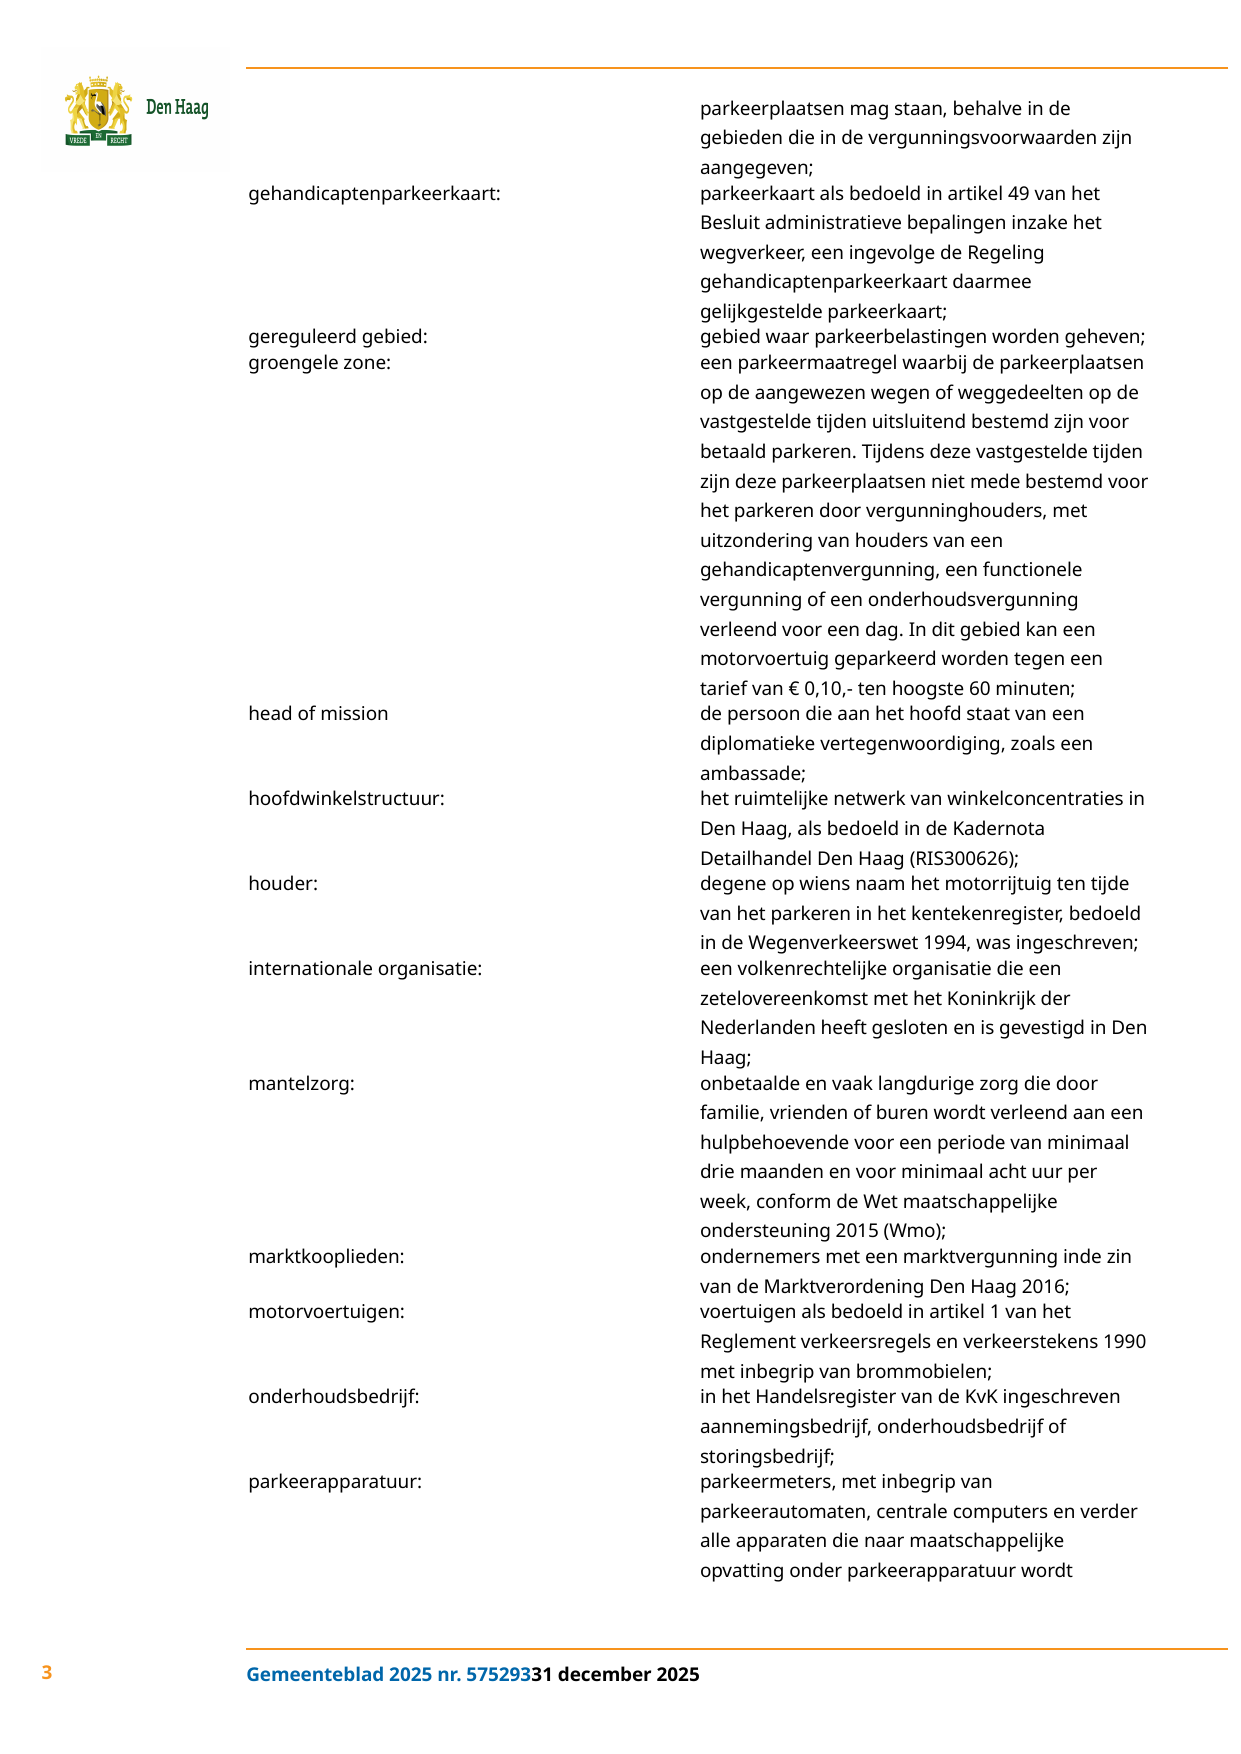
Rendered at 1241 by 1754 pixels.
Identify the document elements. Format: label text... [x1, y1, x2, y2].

table_cell voertuigen als bedoeld in artikel 1 van het Reglement verkeersregels en verkeerstekens 1990 met inbegrip van brommobielen; [700, 1299, 1152, 1384]
table_cell houder: [248, 870, 700, 955]
table_cell groengele zone: [248, 350, 700, 701]
table_cell degene op wiens naam het motorrijtuig ten tijde van het parkeren in het kentekenregister, bedoeld in de Wegenverkeerswet 1994, was ingeschreven; [700, 870, 1152, 955]
table_cell [248, 95, 700, 180]
table_cell hoofdwinkelstructuur: [248, 786, 700, 870]
table_cell parkeermeters, met inbegrip van parkeerautomaten, centrale computers en verder alle apparaten die naar maatschappelijke opvatting onder parkeerapparatuur wordt [700, 1469, 1152, 1583]
table_cell gehandicaptenparkeerkaart: [248, 180, 700, 324]
table_cell de persoon die aan het hoofd staat van een diplomatieke vertegenwoordiging, zoals een ambassade; [700, 701, 1152, 786]
table_cell gereguleerd gebied: [248, 324, 700, 349]
table_cell motorvoertuigen: [248, 1299, 700, 1384]
table_cell mantelzorg: [248, 1070, 700, 1243]
table_cell het ruimtelijke netwerk van winkelconcentraties in Den Haag, als bedoeld in de Kadernota Detailhandel Den Haag (RIS300626); [700, 786, 1152, 870]
table_cell parkeerplaatsen mag staan, behalve in de gebieden die in de vergunningsvoorwaarden zijn aangegeven; [700, 95, 1152, 180]
table_cell een parkeermaatregel waarbij de parkeerplaatsen op de aangewezen wegen of weggedeelten op de vastgestelde tijden uitsluitend bestemd zijn voor betaald parkeren. Tijdens deze vastgestelde tijden zijn deze parkeerplaatsen niet mede bestemd voor het parkeren door vergunninghouders, met uitzondering van houders van een gehandicaptenvergunning, een functionele vergunning of een onderhoudsvergunning verleend voor een dag. In dit gebied kan een motorvoertuig geparkeerd worden tegen een tarief van € 0,10,- ten hoogste 60 minuten; [700, 350, 1152, 701]
table_cell parkeerapparatuur: [248, 1469, 700, 1583]
table_cell onderhoudsbedrijf: [248, 1384, 700, 1468]
table_cell parkeerkaart als bedoeld in artikel 49 van het Besluit administratieve bepalingen inzake het wegverkeer, een ingevolge de Regeling gehandicaptenparkeerkaart daarmee gelijkgestelde parkeerkaart; [700, 180, 1152, 324]
table_cell onbetaalde en vaak langdurige zorg die door familie, vrienden of buren wordt verleend aan een hulpbehoevende voor een periode van minimaal drie maanden en voor minimaal acht uur per week, conform de Wet maatschappelijke ondersteuning 2015 (Wmo); [700, 1070, 1152, 1243]
table_cell internationale organisatie: [248, 955, 700, 1070]
table_cell in het Handelsregister van de KvK ingeschreven aannemingsbedrijf, onderhoudsbedrijf of storingsbedrijf; [700, 1384, 1152, 1468]
table_cell een volkenrechtelijke organisatie die een zetelovereenkomst met het Koninkrijk der Nederlanden heeft gesloten en is gevestigd in Den Haag; [700, 955, 1152, 1070]
table_cell gebied waar parkeerbelastingen worden geheven; [700, 324, 1152, 349]
table_cell ondernemers met een marktvergunning inde zin van de Marktverordening Den Haag 2016; [700, 1244, 1152, 1299]
table_cell head of mission [248, 701, 700, 786]
picture [41, 47, 231, 172]
table_cell marktkooplieden: [248, 1244, 700, 1299]
